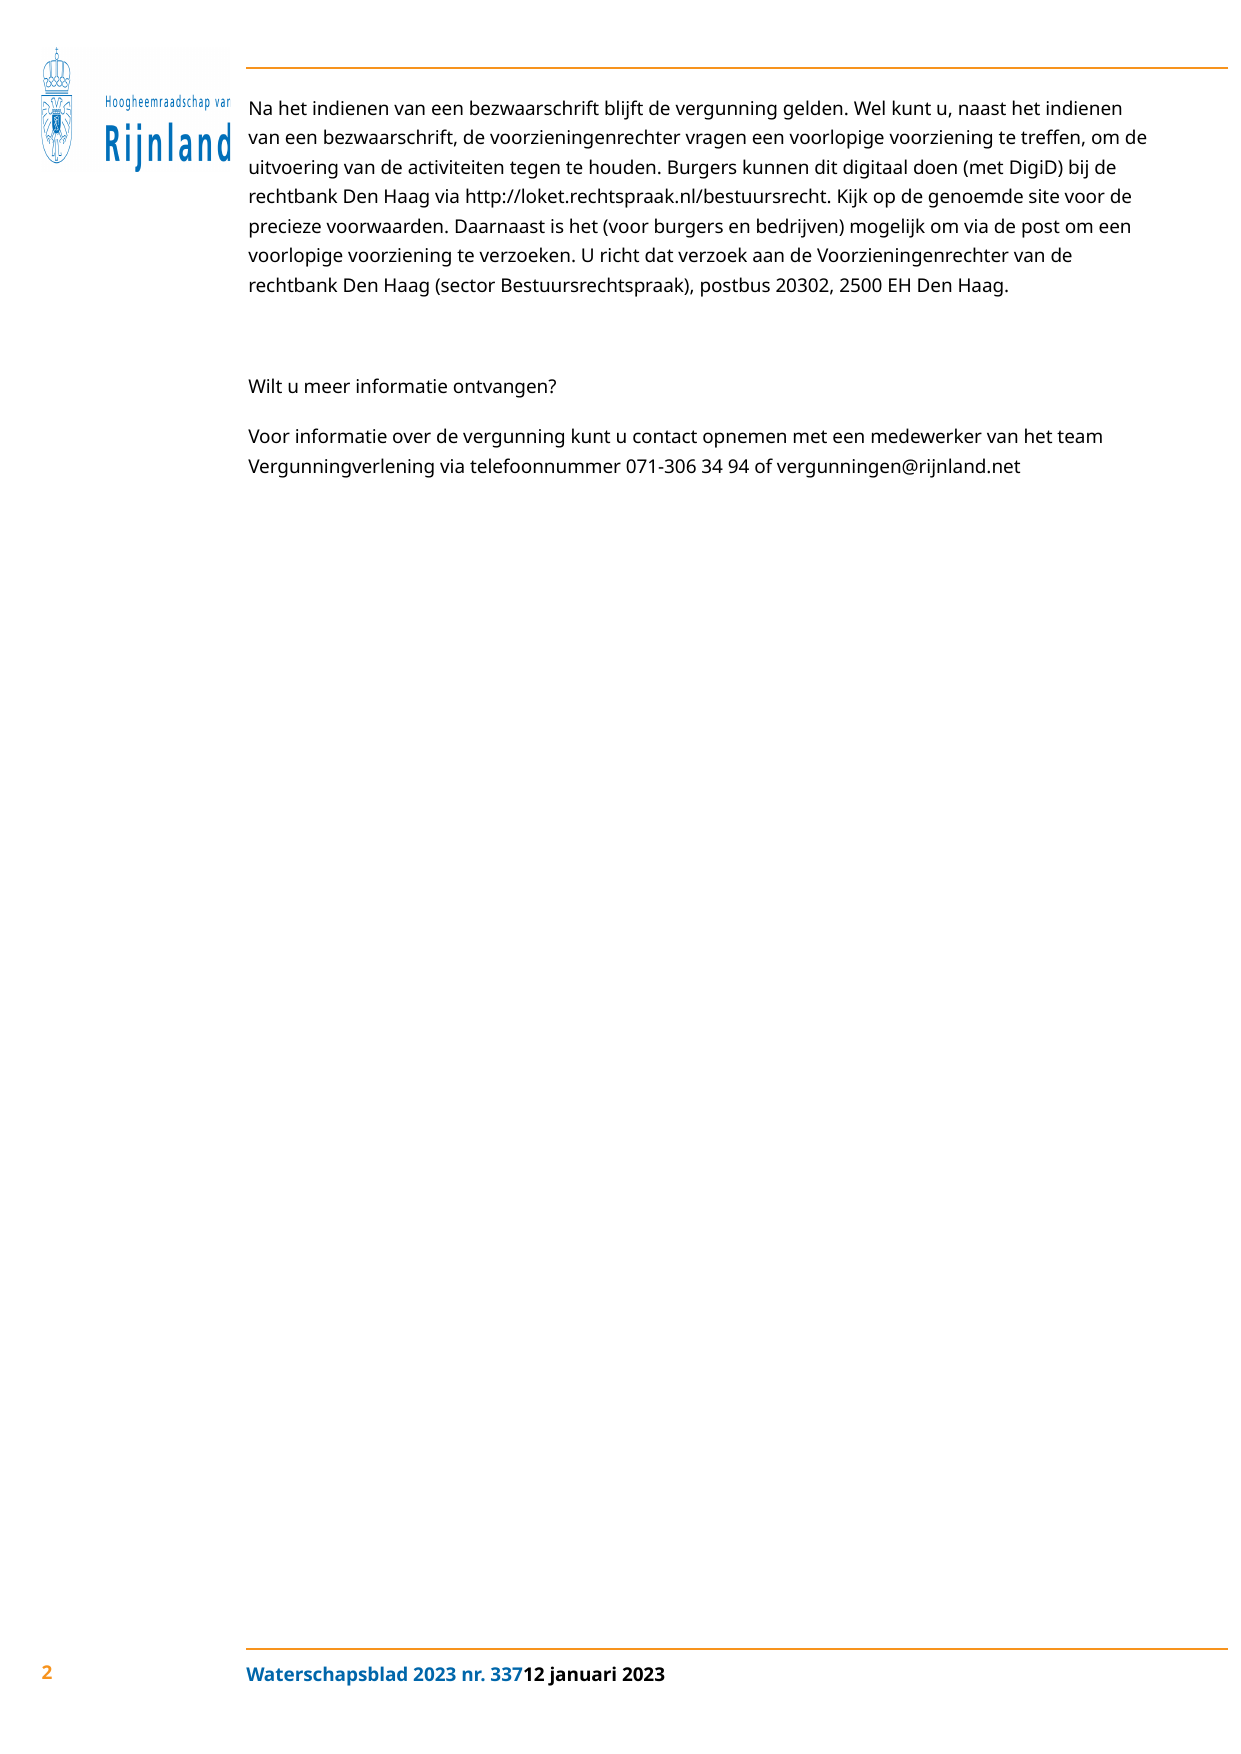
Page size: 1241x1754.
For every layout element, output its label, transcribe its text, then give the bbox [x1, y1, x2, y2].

text Wilt u meer informatie ontvangen? [248, 373, 1152, 399]
picture [41, 47, 231, 172]
text Voor informatie over de vergunning kunt u contact opnemen met een medewerker van het team Vergunningverlening via telefoonnummer 071-306 34 94 of vergunningen@rijnland.net [248, 423, 1152, 479]
text Na het indienen van een bezwaarschrift blijft de vergunning gelden. Wel kunt u, naast het indienen van een bezwaarschrift, de voorzieningenrechter vragen een voorlopige voorziening te treffen, om de uitvoering van de activiteiten tegen te houden. Burgers kunnen dit digitaal doen (met DigiD) bij de rechtbank Den Haag via http://loket.rechtspraak.nl/bestuursrecht. Kijk op de genoemde site voor de precieze voorwaarden. Daarnaast is het (voor burgers en bedrijven) mogelijk om via de post om een voorlopige voorziening te verzoeken. U richt dat verzoek aan de Voorzieningenrechter van de rechtbank Den Haag (sector Bestuursrechtspraak), postbus 20302, 2500 EH Den Haag. [248, 95, 1152, 298]
